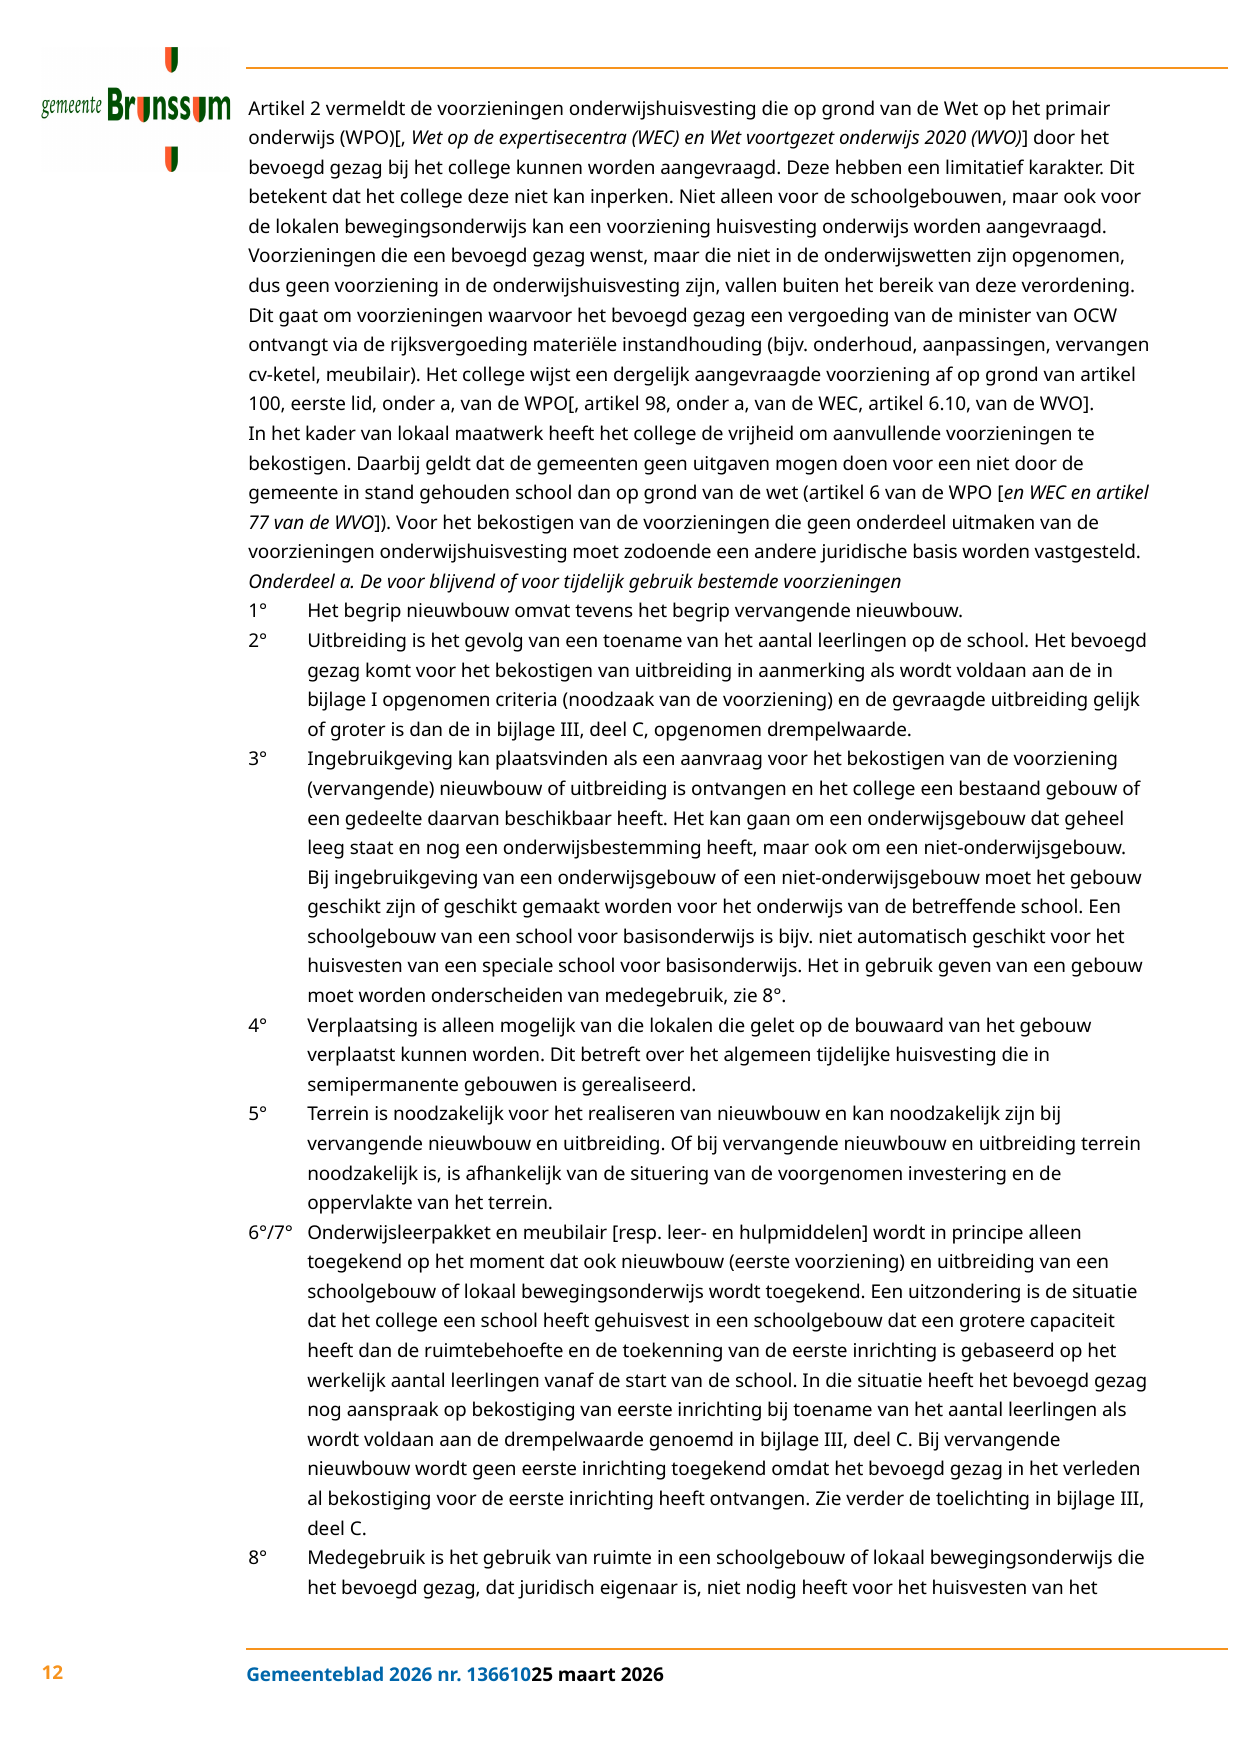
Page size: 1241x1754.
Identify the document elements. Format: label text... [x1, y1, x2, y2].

list Medegebruik is het gebruik van ruimte in een schoolgebouw of lokaal bewegingsonderwijs die het bevoegd gezag, dat juridisch eigenaar is, niet nodig heeft voor het huisvesten van het [248, 1544, 1152, 1600]
list Het begrip nieuwbouw omvat tevens het begrip vervangende nieuwbouw. [248, 598, 1152, 623]
picture [41, 47, 231, 172]
text In het kader van lokaal maatwerk heeft het college de vrijheid om aanvullende voorzieningen te bekostigen. Daarbij geldt dat de gemeenten geen uitgaven mogen doen voor een niet door de gemeente in stand gehouden school dan op grond van de wet (artikel 6 van de WPO [en WEC en artikel 77 van de WVO]). Voor het bekostigen van de voorzieningen die geen onderdeel uitmaken van de voorzieningen onderwijshuisvesting moet zodoende een andere juridische basis worden vastgesteld. [248, 420, 1152, 564]
list Onderwijsleerpakket en meubilair [resp. leer- en hulpmiddelen] wordt in principe alleen toegekend op het moment dat ook nieuwbouw (eerste voorziening) en uitbreiding van een schoolgebouw of lokaal bewegingsonderwijs wordt toegekend. Een uitzondering is de situatie dat het college een school heeft gehuisvest in een schoolgebouw dat een grotere capaciteit heeft dan de ruimtebehoefte en de toekenning van de eerste inrichting is gebaseerd op het werkelijk aantal leerlingen vanaf de start van de school. In die situatie heeft het bevoegd gezag nog aanspraak op bekostiging van eerste inrichting bij toename van het aantal leerlingen als wordt voldaan aan de drempelwaarde genoemd in bijlage III, deel C. Bij vervangende nieuwbouw wordt geen eerste inrichting toegekend omdat het bevoegd gezag in het verleden al bekostiging voor de eerste inrichting heeft ontvangen. Zie verder de toelichting in bijlage III, deel C. [248, 1219, 1152, 1541]
list Verplaatsing is alleen mogelijk van die lokalen die gelet op de bouwaard van het gebouw verplaatst kunnen worden. Dit betreft over het algemeen tijdelijke huisvesting die in semipermanente gebouwen is gerealiseerd. [248, 1012, 1152, 1097]
list Uitbreiding is het gevolg van een toename van het aantal leerlingen op de school. Het bevoegd gezag komt voor het bekostigen van uitbreiding in aanmerking als wordt voldaan aan de in bijlage I opgenomen criteria (noodzaak van de voorziening) en de gevraagde uitbreiding gelijk of groter is dan de in bijlage III, deel C, opgenomen drempelwaarde. [248, 627, 1152, 742]
text Onderdeel a. De voor blijvend of voor tijdelijk gebruik bestemde voorzieningen [248, 568, 1152, 594]
list Terrein is noodzakelijk voor het realiseren van nieuwbouw en kan noodzakelijk zijn bij vervangende nieuwbouw en uitbreiding. Of bij vervangende nieuwbouw en uitbreiding terrein noodzakelijk is, is afhankelijk van de situering van de voorgenomen investering en de oppervlakte van het terrein. [248, 1101, 1152, 1215]
text Artikel 2 vermeldt de voorzieningen onderwijshuisvesting die op grond van de Wet op het primair onderwijs (WPO)[, Wet op de expertisecentra (WEC) en Wet voortgezet onderwijs 2020 (WVO)] door het bevoegd gezag bij het college kunnen worden aangevraagd. Deze hebben een limitatief karakter. Dit betekent dat het college deze niet kan inperken. Niet alleen voor de schoolgebouwen, maar ook voor de lokalen bewegingsonderwijs kan een voorziening huisvesting onderwijs worden aangevraagd. Voorzieningen die een bevoegd gezag wenst, maar die niet in de onderwijswetten zijn opgenomen, dus geen voorziening in de onderwijshuisvesting zijn, vallen buiten het bereik van deze verordening. Dit gaat om voorzieningen waarvoor het bevoegd gezag een vergoeding van de minister van OCW ontvangt via de rijksvergoeding materiële instandhouding (bijv. onderhoud, aanpassingen, vervangen cv-ketel, meubilair). Het college wijst een dergelijk aangevraagde voorziening af op grond van artikel 100, eerste lid, onder a, van de WPO[, artikel 98, onder a, van de WEC, artikel 6.10, van de WVO]. [248, 95, 1152, 416]
list Ingebruikgeving kan plaatsvinden als een aanvraag voor het bekostigen van de voorziening (vervangende) nieuwbouw of uitbreiding is ontvangen en het college een bestaand gebouw of een gedeelte daarvan beschikbaar heeft. Het kan gaan om een onderwijsgebouw dat geheel leeg staat en nog een onderwijsbestemming heeft, maar ook om een niet-onderwijsgebouw. Bij ingebruikgeving van een onderwijsgebouw of een niet-onderwijsgebouw moet het gebouw geschikt zijn of geschikt gemaakt worden voor het onderwijs van de betreffende school. Een schoolgebouw van een school voor basisonderwijs is bijv. niet automatisch geschikt voor het huisvesten van een speciale school voor basisonderwijs. Het in gebruik geven van een gebouw moet worden onderscheiden van medegebruik, zie 8°. [248, 746, 1152, 1008]
